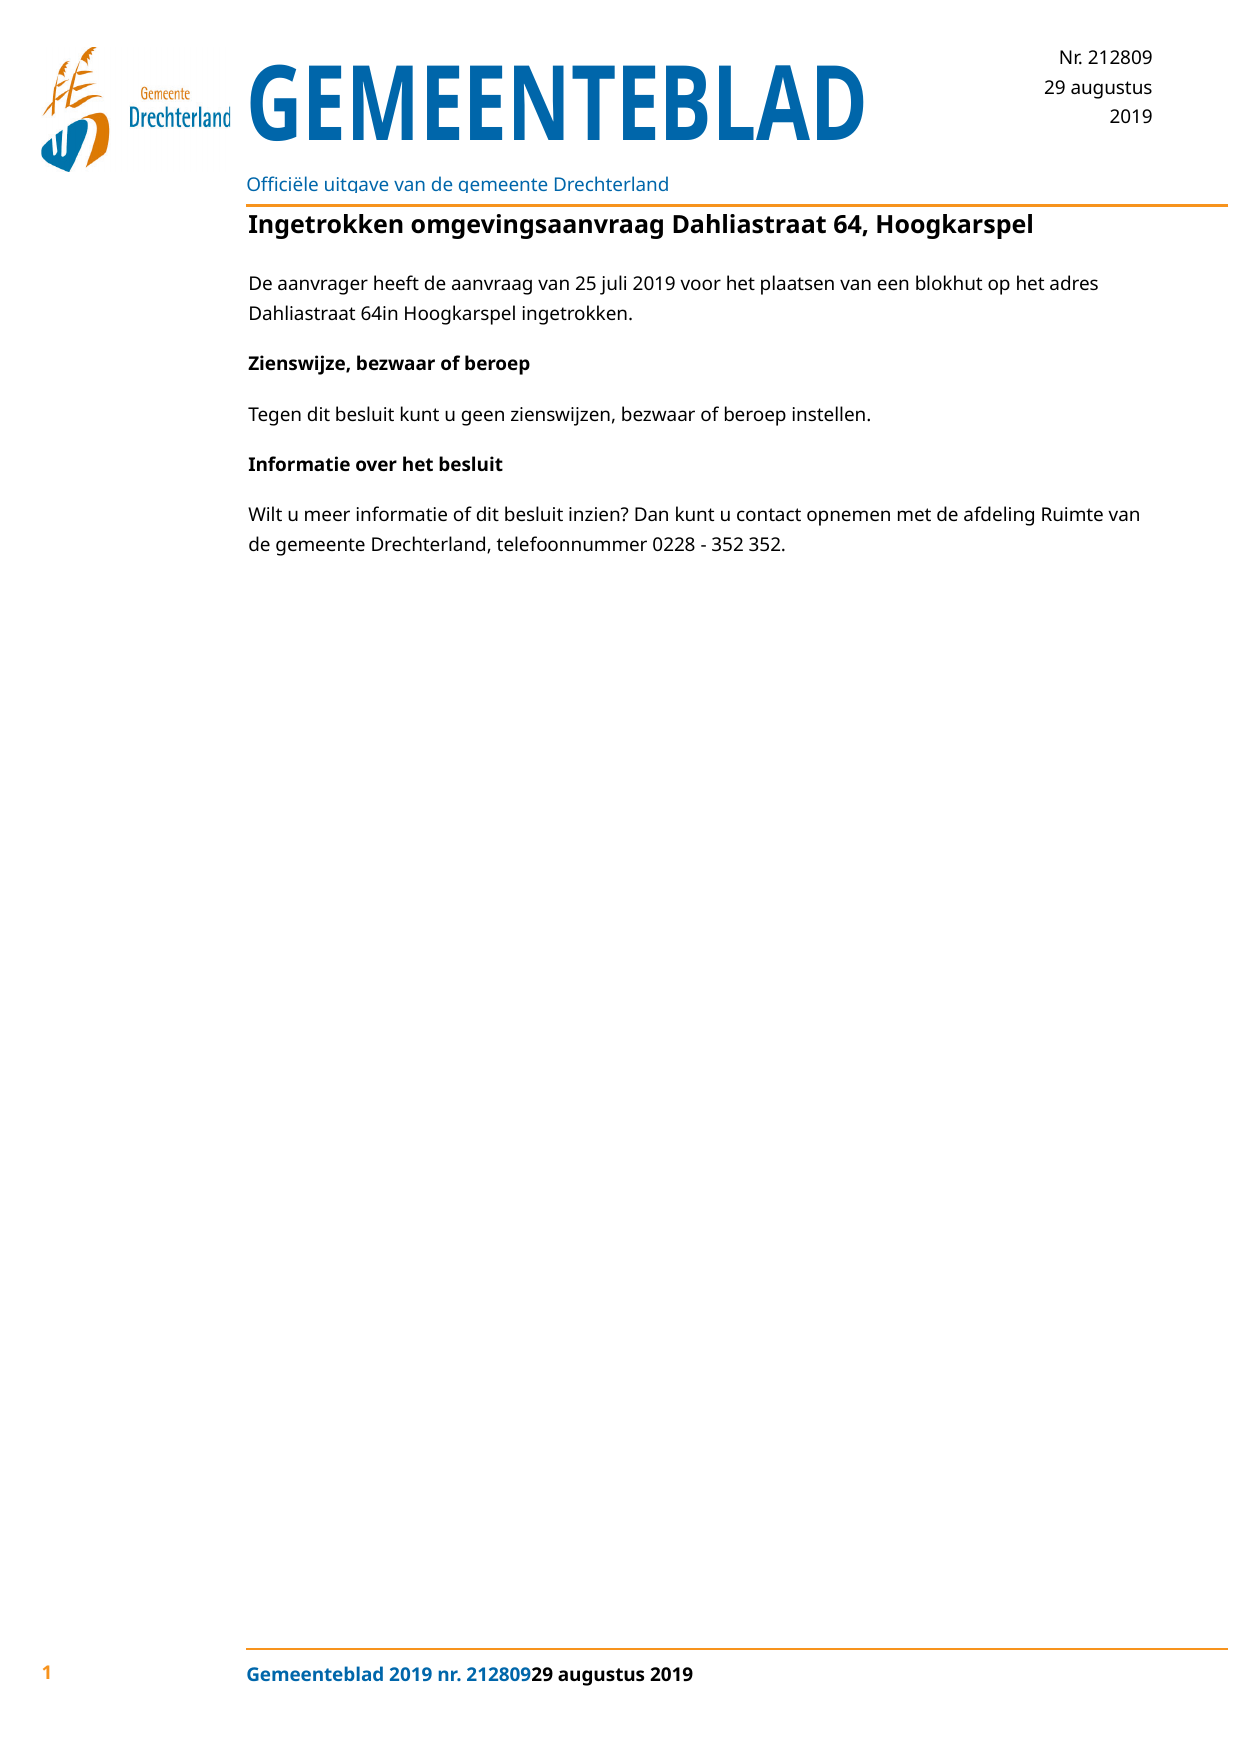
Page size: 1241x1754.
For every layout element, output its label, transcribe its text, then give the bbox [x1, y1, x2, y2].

text De aanvrager heeft de aanvraag van 25 juli 2019 voor het plaatsen van een blokhut op het adres Dahliastraat 64in Hoogkarspel ingetrokken. [248, 270, 1152, 326]
picture [226, 115, 231, 124]
text Informatie over het besluit [248, 451, 1152, 477]
text Wilt u meer informatie of dit besluit inzien? Dan kunt u contact opnemen met de afdeling Ruimte van de gemeente Drechterland, telefoonnummer 0228 - 352 352. [248, 502, 1152, 557]
text Ingetrokken omgevingsaanvraag Dahliastraat 64, Hoogkarspel [248, 207, 1152, 241]
text Tegen dit besluit kunt u geen zienswijzen, bezwaar of beroep instellen. [248, 401, 1152, 426]
picture [41, 158, 64, 172]
text Zienswijze, bezwaar of beroep [248, 350, 1152, 376]
picture [41, 47, 231, 172]
